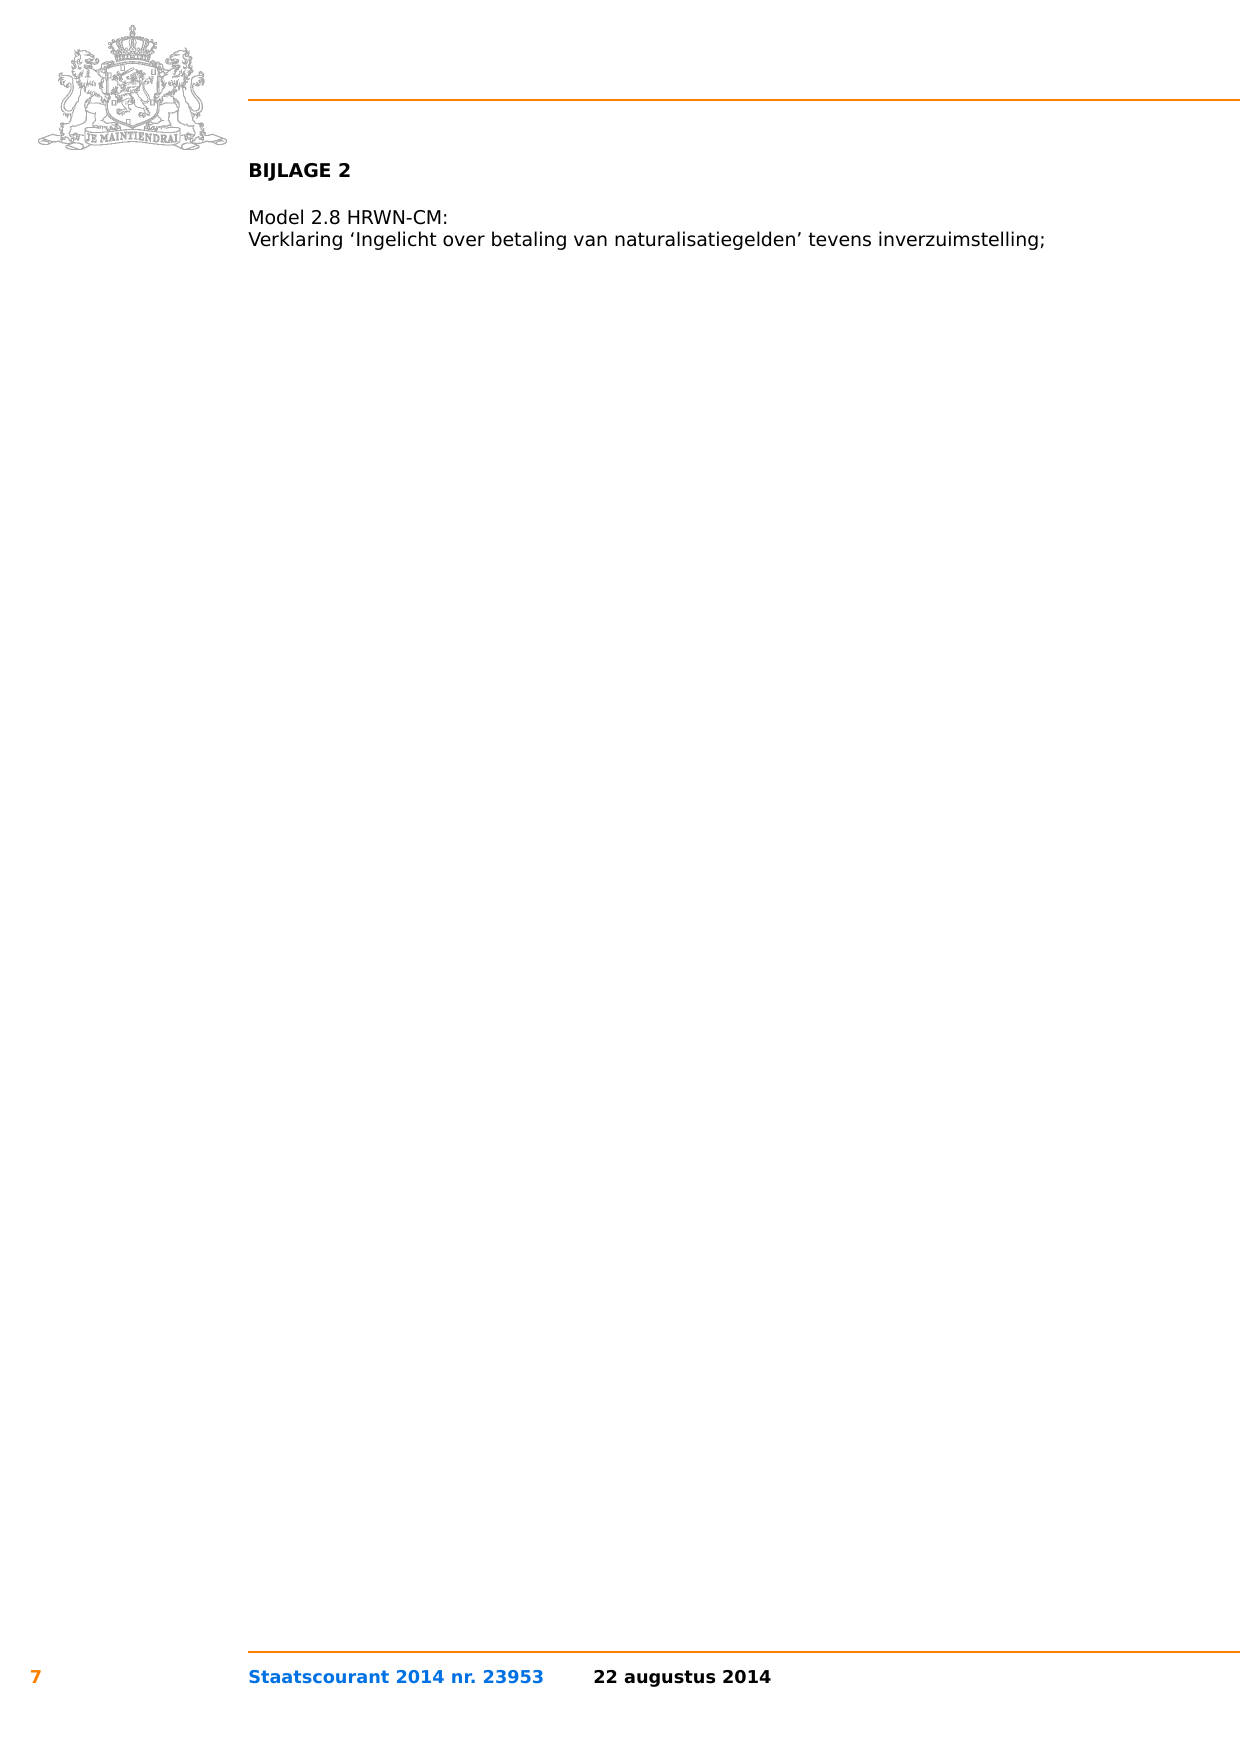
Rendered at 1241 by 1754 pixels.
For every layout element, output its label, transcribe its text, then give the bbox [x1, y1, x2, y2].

subtitle BIJLAGE 2 [248, 160, 1163, 182]
text Model 2.8 HRWN-CM: [248, 207, 1163, 229]
picture [38, 25, 227, 150]
text Verklaring ‘Ingelicht over betaling van naturalisatiegelden’ tevens inverzuimstelling; [248, 229, 1163, 251]
